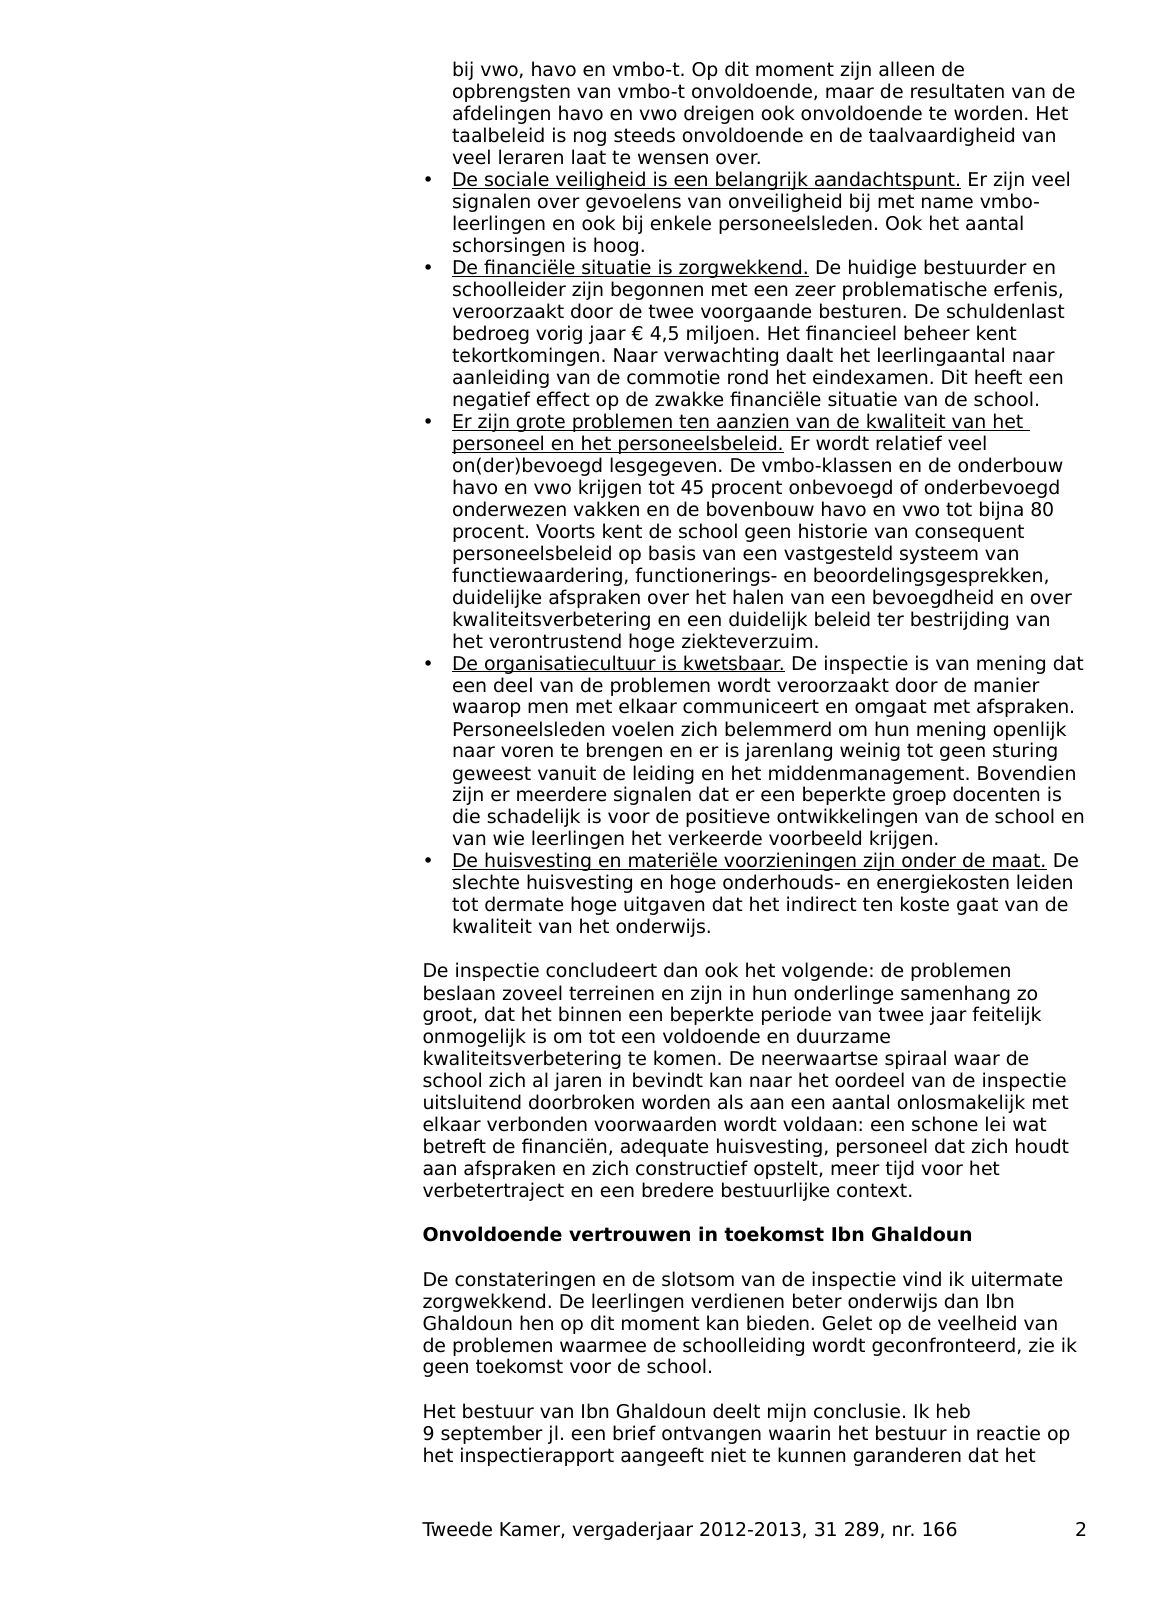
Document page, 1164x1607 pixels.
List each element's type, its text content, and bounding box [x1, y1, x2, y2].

text • De sociale veiligheid is een belangrijk aandachtspunt. Er zijn veel signalen over gevoelens van onveiligheid bij met name vmbo-leerlingen en ook bij enkele personeelsleden. Ook het aantal schorsingen is hoog. [422, 169, 1087, 257]
text De constateringen en de slotsom van de inspectie vind ik uitermate zorgwekkend. De leerlingen verdienen beter onderwijs dan Ibn Ghaldoun hen op dit moment kan bieden. Gelet op de veelheid van de problemen waarmee de schoolleiding wordt geconfronteerd, zie ik geen toekomst voor de school. [422, 1268, 1087, 1378]
text • De huisvesting en materiële voorzieningen zijn onder de maat. De slechte huisvesting en hoge onderhouds- en energiekosten leiden tot dermate hoge uitgaven dat het indirect ten koste gaat van de kwaliteit van het onderwijs. [422, 850, 1087, 938]
text De inspectie concludeert dan ook het volgende: de problemen beslaan zoveel terreinen en zijn in hun onderlinge samenhang zo groot, dat het binnen een beperkte periode van twee jaar feitelijk onmogelijk is om tot een voldoende en duurzame kwaliteitsverbetering te komen. De neerwaartse spiraal waar de school zich al jaren in bevindt kan naar het oordeel van de inspectie uitsluitend doorbroken worden als aan een aantal onlosmakelijk met elkaar verbonden voorwaarden wordt voldaan: een schone lei wat betreft de financiën, adequate huisvesting, personeel dat zich houdt aan afspraken en zich constructief opstelt, meer tijd voor het verbetertraject en een bredere bestuurlijke context. [422, 960, 1087, 1202]
text • De organisatiecultuur is kwetsbaar. De inspectie is van mening dat een deel van de problemen wordt veroorzaakt door de manier waarop men met elkaar communiceert en omgaat met afspraken. Personeelsleden voelen zich belemmerd om hun mening openlijk naar voren te brengen en er is jarenlang weinig tot geen sturing geweest vanuit de leiding en het middenmanagement. Bovendien zijn er meerdere signalen dat er een beperkte groep docenten is die schadelijk is voor de positieve ontwikkelingen van de school en van wie leerlingen het verkeerde voorbeeld krijgen. [422, 652, 1087, 850]
subtitle Onvoldoende vertrouwen in toekomst Ibn Ghaldoun [422, 1224, 1087, 1246]
text Het bestuur van Ibn Ghaldoun deelt mijn conclusie. Ik heb 9 september jl. een brief ontvangen waarin het bestuur in reactie op het inspectierapport aangeeft niet te kunnen garanderen dat het [422, 1401, 1087, 1467]
text bij vwo, havo en vmbo-t. Op dit moment zijn alleen de opbrengsten van vmbo-t onvoldoende, maar de resultaten van de afdelingen havo en vwo dreigen ook onvoldoende te worden. Het taalbeleid is nog steeds onvoldoende en de taalvaardigheid van veel leraren laat te wensen over. [422, 59, 1087, 169]
text • Er zijn grote problemen ten aanzien van de kwaliteit van het personeel en het personeelsbeleid. Er wordt relatief veel on(der)bevoegd lesgegeven. De vmbo-klassen en de onderbouw havo en vwo krijgen tot 45 procent onbevoegd of onderbevoegd onderwezen vakken en de bovenbouw havo en vwo tot bijna 80 procent. Voorts kent de school geen historie van consequent personeelsbeleid op basis van een vastgesteld systeem van functiewaardering, functionerings- en beoordelingsgesprekken, duidelijke afspraken over het halen van een bevoegdheid en over kwaliteitsverbetering en een duidelijk beleid ter bestrijding van het verontrustend hoge ziekteverzuim. [422, 411, 1087, 652]
text • De financiële situatie is zorgwekkend. De huidige bestuurder en schoolleider zijn begonnen met een zeer problematische erfenis, veroorzaakt door de twee voorgaande besturen. De schuldenlast bedroeg vorig jaar € 4,5 miljoen. Het financieel beheer kent tekortkomingen. Naar verwachting daalt het leerlingaantal naar aanleiding van de commotie rond het eindexamen. Dit heeft een negatief effect op de zwakke financiële situatie van de school. [422, 257, 1087, 411]
